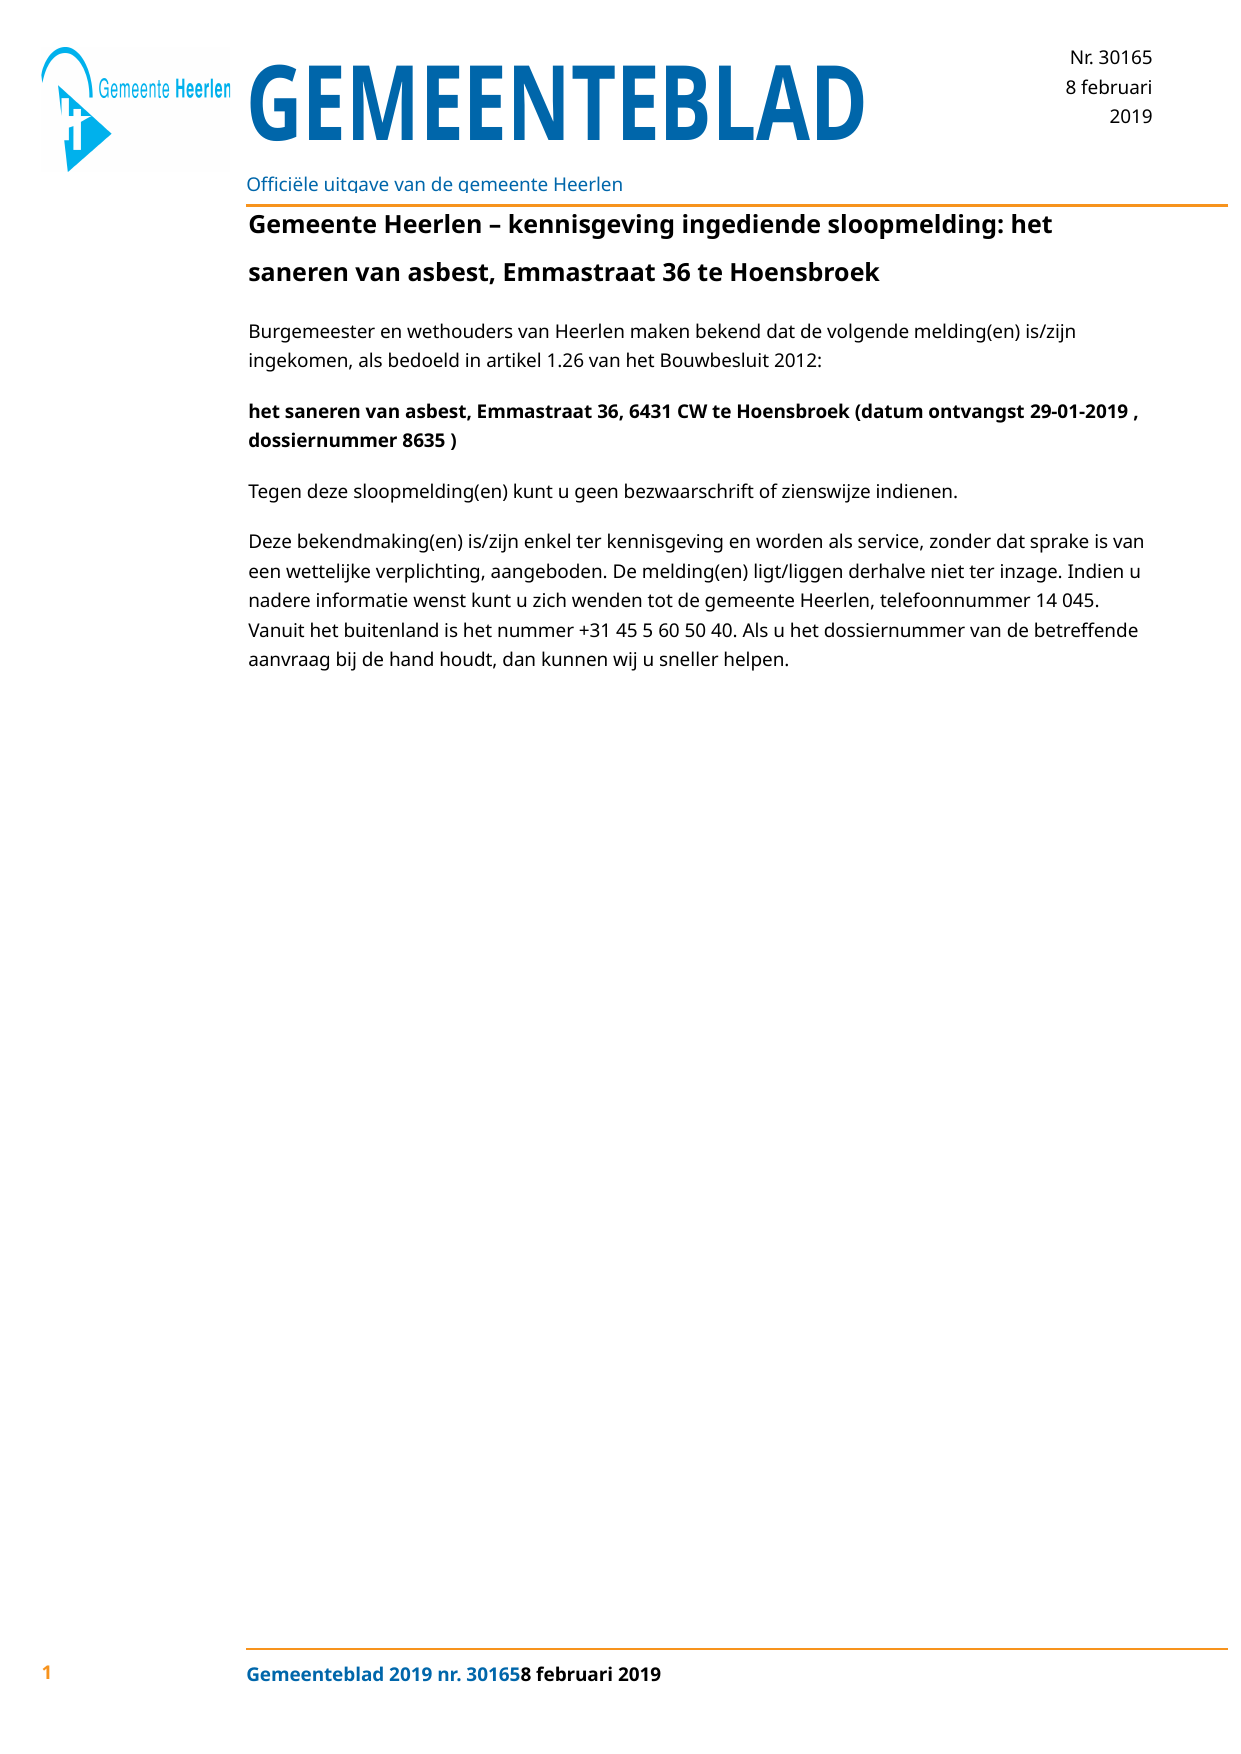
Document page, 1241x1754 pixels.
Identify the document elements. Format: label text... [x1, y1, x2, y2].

text Tegen deze sloopmelding(en) kunt u geen bezwaarschrift of zienswijze indienen. [248, 478, 1152, 504]
text Deze bekendmaking(en) is/zijn enkel ter kennisgeving en worden als service, zonder dat sprake is van een wettelijke verplichting, aangeboden. De melding(en) ligt/liggen derhalve niet ter inzage. Indien u nadere informatie wenst kunt u zich wenden tot de gemeente Heerlen, telefoonnummer 14 045. Vanuit het buitenland is het nummer +31 45 5 60 50 40. Als u het dossiernummer van de betreffende aanvraag bij de hand houdt, dan kunnen wij u sneller helpen. [248, 528, 1152, 672]
text het saneren van asbest, Emmastraat 36, 6431 CW te Hoensbroek (datum ontvangst 29-01-2019 , dossiernummer 8635 ) [248, 398, 1152, 453]
picture [41, 47, 58, 70]
text Gemeente Heerlen – kennisgeving ingediende sloopmelding: het saneren van asbest, Emmastraat 36 te Hoensbroek [248, 207, 1152, 288]
picture [41, 47, 231, 172]
text Burgemeester en wethouders van Heerlen maken bekend dat de volgende melding(en) is/zijn ingekomen, als bedoeld in artikel 1.26 van het Bouwbesluit 2012: [248, 318, 1152, 373]
